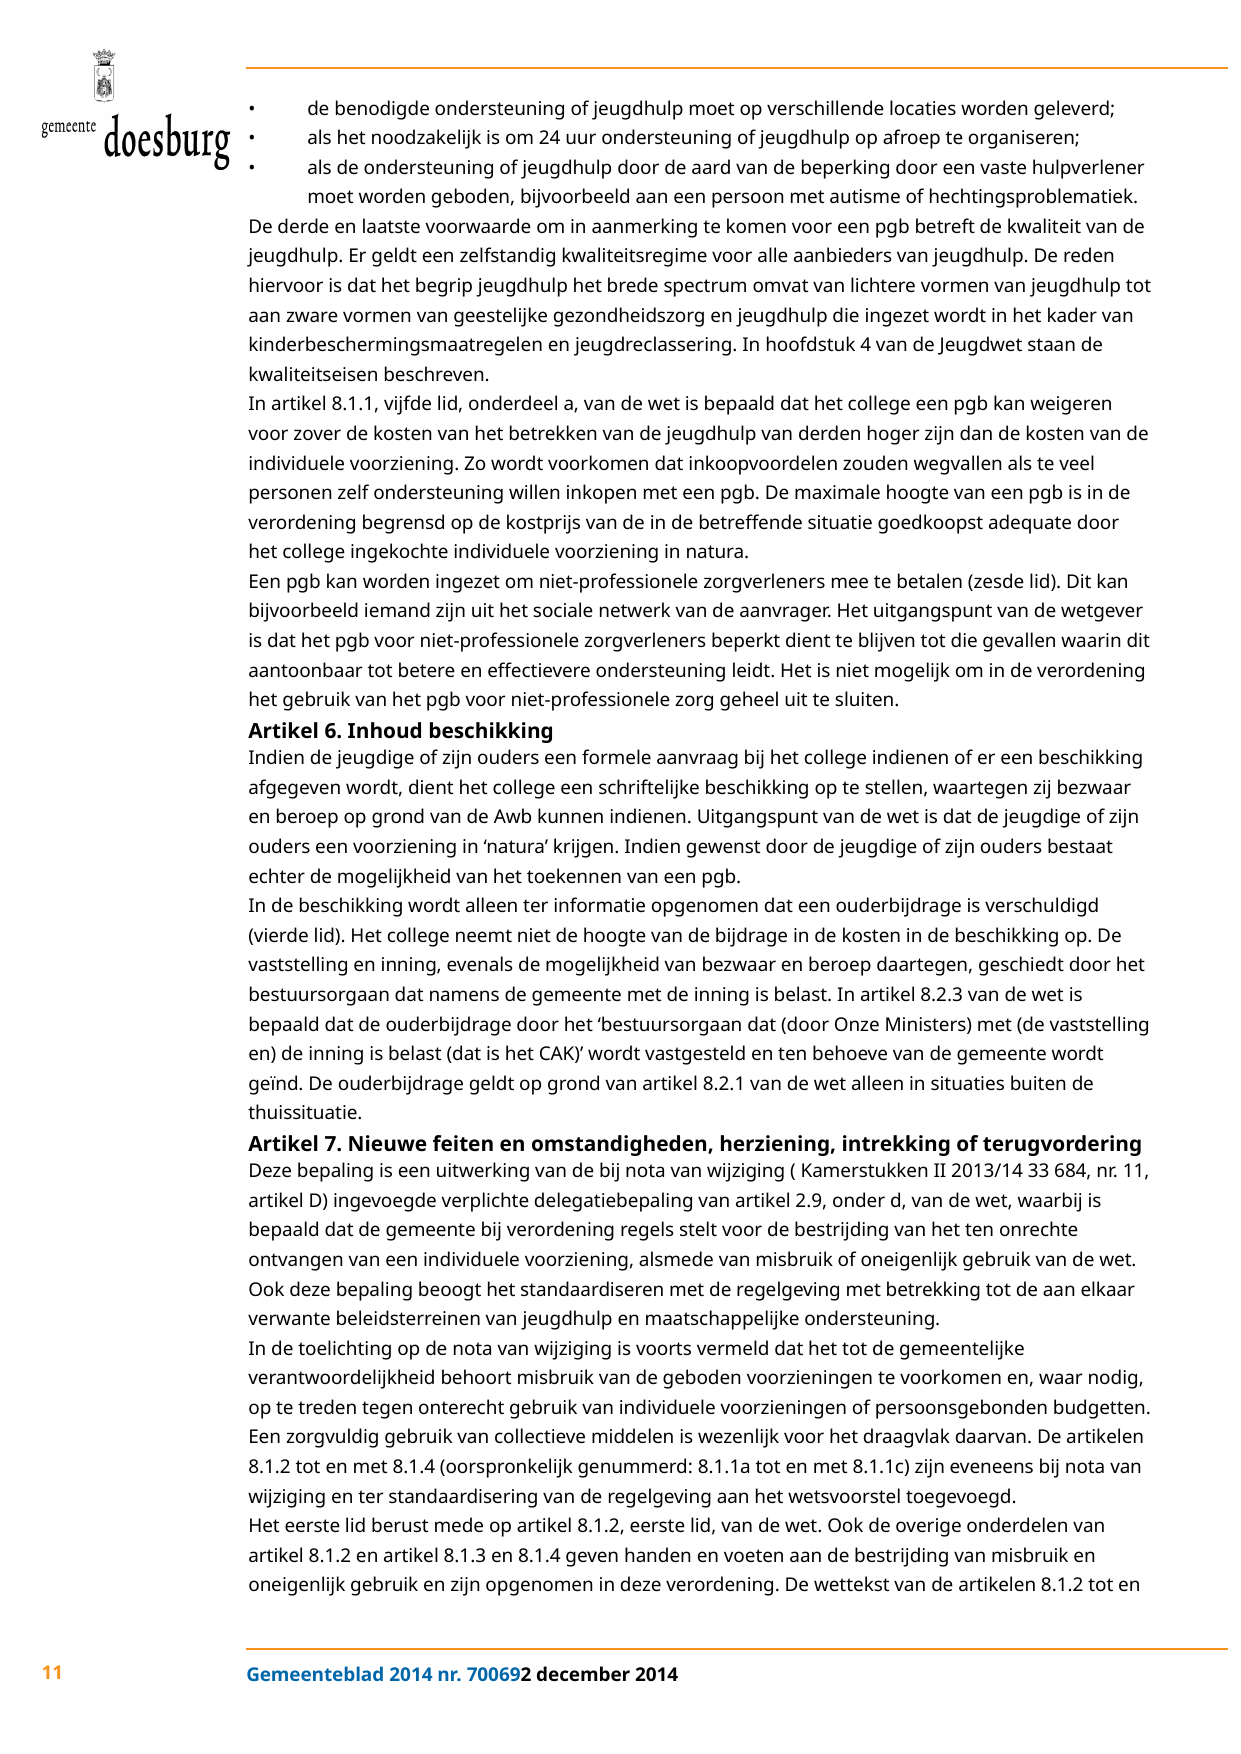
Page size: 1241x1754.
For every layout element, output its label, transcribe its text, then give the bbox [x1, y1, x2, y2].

list de benodigde ondersteuning of jeugdhulp moet op verschillende locaties worden geleverd; [248, 95, 1152, 121]
picture [41, 47, 231, 172]
text Artikel 6. Inhoud beschikking [248, 716, 1152, 744]
list als het noodzakelijk is om 24 uur ondersteuning of jeugdhulp op afroep te organiseren; [248, 124, 1152, 150]
text In artikel 8.1.1, vijfde lid, onderdeel a, van de wet is bepaald dat het college een pgb kan weigeren voor zover de kosten van het betrekken van de jeugdhulp van derden hoger zijn dan de kosten van de individuele voorziening. Zo wordt voorkomen dat inkoopvoordelen zouden wegvallen als te veel personen zelf ondersteuning willen inkopen met een pgb. De maximale hoogte van een pgb is in de verordening begrensd op de kostprijs van de in de betreffende situatie goedkoopst adequate door het college ingekochte individuele voorziening in natura. [248, 391, 1152, 564]
text Artikel 7. Nieuwe feiten en omstandigheden, herziening, intrekking of terugvordering [248, 1129, 1152, 1157]
list als de ondersteuning of jeugdhulp door de aard van de beperking door een vaste hulpverlener moet worden geboden, bijvoorbeeld aan een persoon met autisme of hechtingsproblematiek. [248, 154, 1152, 209]
text In de beschikking wordt alleen ter informatie opgenomen dat een ouderbijdrage is verschuldigd (vierde lid). Het college neemt niet de hoogte van de bijdrage in de kosten in de beschikking op. De vaststelling en inning, evenals de mogelijkheid van bezwaar en beroep daartegen, geschiedt door het bestuursorgaan dat namens de gemeente met de inning is belast. In artikel 8.2.3 van de wet is bepaald dat de ouderbijdrage door het ‘bestuursorgaan dat (door Onze Ministers) met (de vaststelling en) de inning is belast (dat is het CAK)’ wordt vastgesteld en ten behoeve van de gemeente wordt geïnd. De ouderbijdrage geldt op grond van artikel 8.2.1 van de wet alleen in situaties buiten de thuissituatie. [248, 892, 1152, 1125]
text Het eerste lid berust mede op artikel 8.1.2, eerste lid, van de wet. Ook de overige onderdelen van artikel 8.1.2 en artikel 8.1.3 en 8.1.4 geven handen en voeten aan de bestrijding van misbruik en oneigenlijk gebruik en zijn opgenomen in deze verordening. De wettekst van de artikelen 8.1.2 tot en [248, 1512, 1152, 1597]
text Deze bepaling is een uitwerking van de bij nota van wijziging ( Kamerstukken II 2013/14 33 684, nr. 11, artikel D) ingevoegde verplichte delegatiebepaling van artikel 2.9, onder d, van de wet, waarbij is bepaald dat de gemeente bij verordening regels stelt voor de bestrijding van het ten onrechte ontvangen van een individuele voorziening, alsmede van misbruik of oneigenlijk gebruik van de wet. Ook deze bepaling beoogt het standaardiseren met de regelgeving met betrekking tot de aan elkaar verwante beleidsterreinen van jeugdhulp en maatschappelijke ondersteuning. [248, 1157, 1152, 1331]
text Indien de jeugdige of zijn ouders een formele aanvraag bij het college indienen of er een beschikking afgegeven wordt, dient het college een schriftelijke beschikking op te stellen, waartegen zij bezwaar en beroep op grond van de Awb kunnen indienen. Uitgangspunt van de wet is dat de jeugdige of zijn ouders een voorziening in ‘natura’ krijgen. Indien gewenst door de jeugdige of zijn ouders bestaat echter de mogelijkheid van het toekennen van een pgb. [248, 744, 1152, 888]
text Een pgb kan worden ingezet om niet-professionele zorgverleners mee te betalen (zesde lid). Dit kan bijvoorbeeld iemand zijn uit het sociale netwerk van de aanvrager. Het uitgangspunt van de wetgever is dat het pgb voor niet-professionele zorgverleners beperkt dient te blijven tot die gevallen waarin dit aantoonbaar tot betere en effectievere ondersteuning leidt. Het is niet mogelijk om in de verordening het gebruik van het pgb voor niet-professionele zorg geheel uit te sluiten. [248, 568, 1152, 712]
text In de toelichting op de nota van wijziging is voorts vermeld dat het tot de gemeentelijke verantwoordelijkheid behoort misbruik van de geboden voorzieningen te voorkomen en, waar nodig, op te treden tegen onterecht gebruik van individuele voorzieningen of persoonsgebonden budgetten. Een zorgvuldig gebruik van collectieve middelen is wezenlijk voor het draagvlak daarvan. De artikelen 8.1.2 tot en met 8.1.4 (oorspronkelijk genummerd: 8.1.1a tot en met 8.1.1c) zijn eveneens bij nota van wijziging en ter standaardisering van de regelgeving aan het wetsvoorstel toegevoegd. [248, 1335, 1152, 1509]
text De derde en laatste voorwaarde om in aanmerking te komen voor een pgb betreft de kwaliteit van de jeugdhulp. Er geldt een zelfstandig kwaliteitsregime voor alle aanbieders van jeugdhulp. De reden hiervoor is dat het begrip jeugdhulp het brede spectrum omvat van lichtere vormen van jeugdhulp tot aan zware vormen van geestelijke gezondheidszorg en jeugdhulp die ingezet wordt in het kader van kinderbeschermingsmaatregelen en jeugdreclassering. In hoofdstuk 4 van de Jeugdwet staan de kwaliteitseisen beschreven. [248, 213, 1152, 387]
